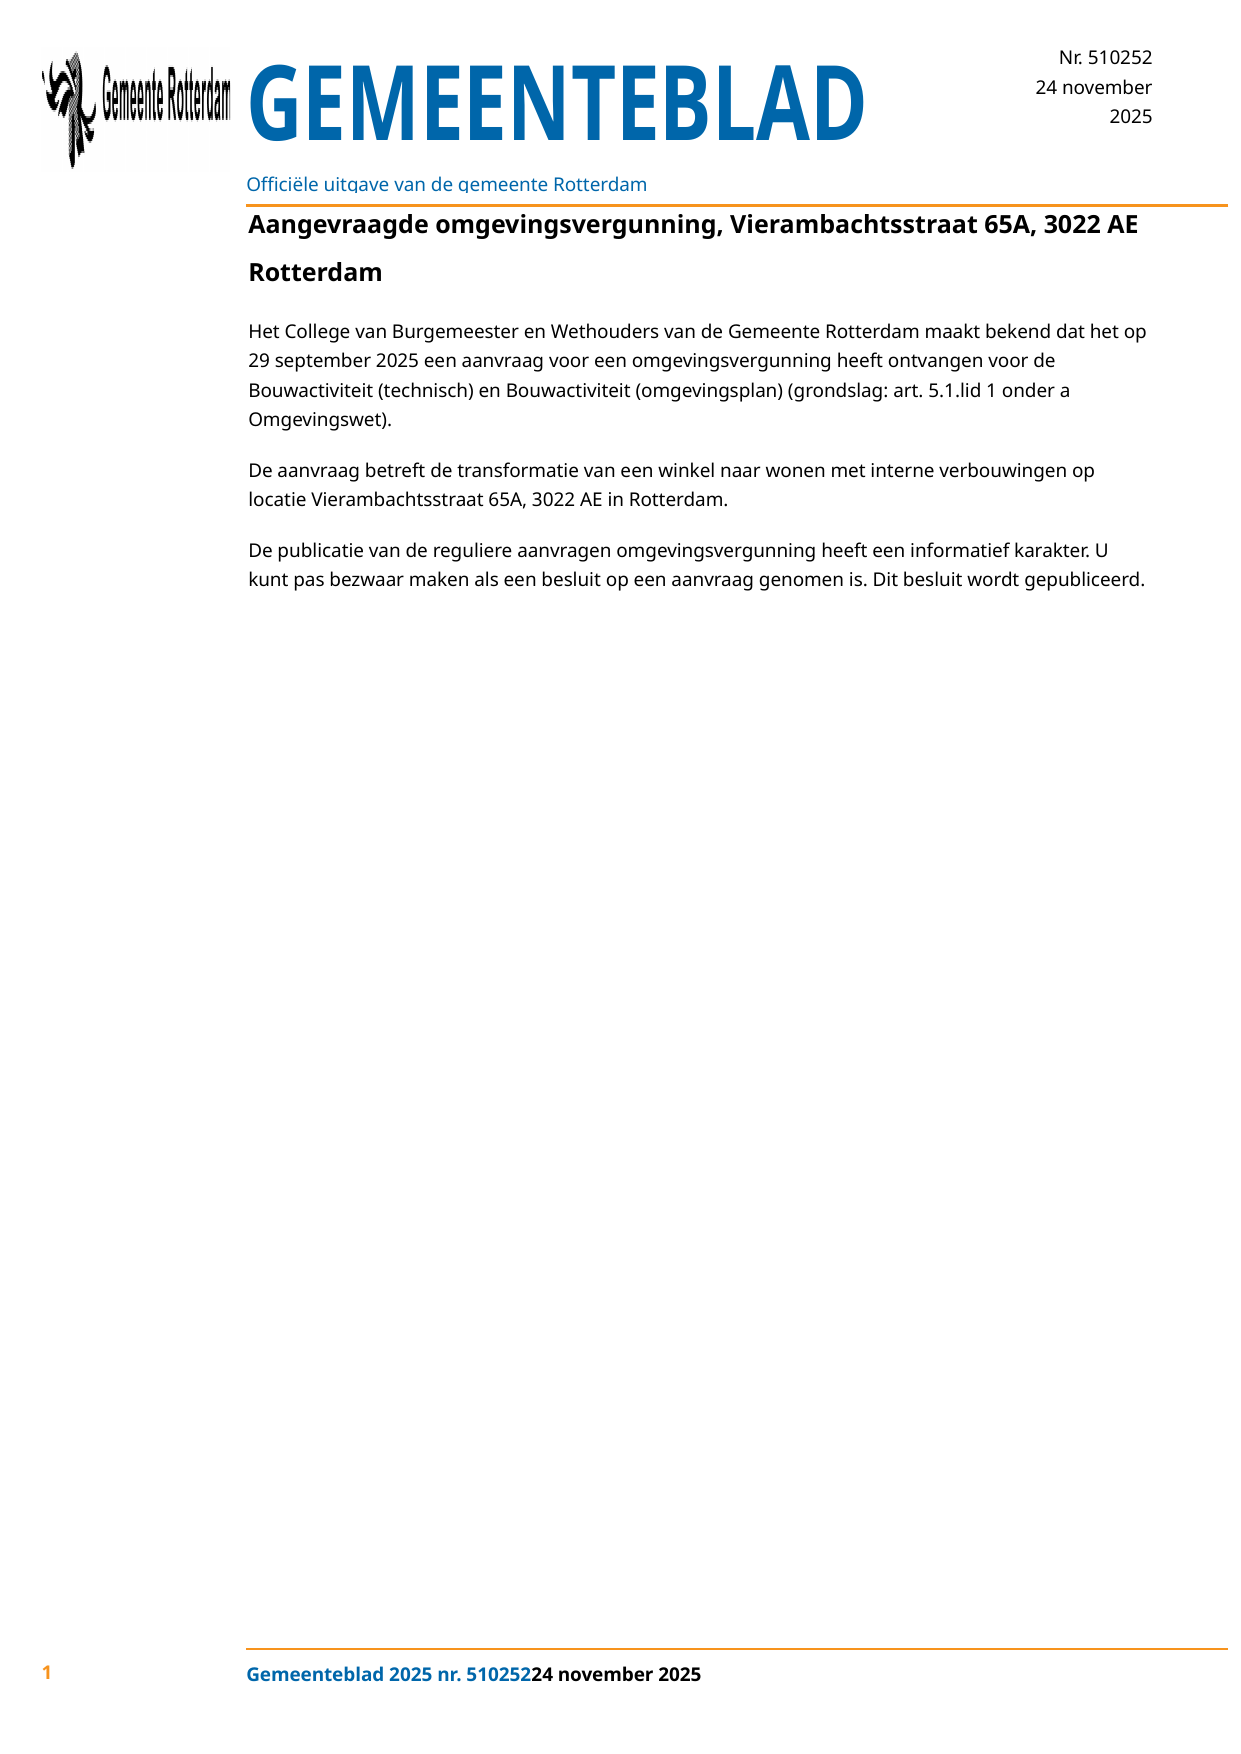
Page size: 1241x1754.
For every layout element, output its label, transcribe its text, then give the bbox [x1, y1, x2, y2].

text De publicatie van de reguliere aanvragen omgevingsvergunning heeft een informatief karakter. U kunt pas bezwaar maken als een besluit op een aanvraag genomen is. Dit besluit wordt gepubliceerd. [248, 537, 1152, 592]
text Aangevraagde omgevingsvergunning, Vierambachtsstraat 65A, 3022 AE Rotterdam [248, 207, 1152, 288]
text De aanvraag betreft de transformatie van een winkel naar wonen met interne verbouwingen op locatie Vierambachtsstraat 65A, 3022 AE in Rotterdam. [248, 457, 1152, 512]
picture [41, 47, 231, 172]
text Het College van Burgemeester en Wethouders van de Gemeente Rotterdam maakt bekend dat het op 29 september 2025 een aanvraag voor een omgevingsvergunning heeft ontvangen voor de Bouwactiviteit (technisch) en Bouwactiviteit (omgevingsplan) (grondslag: art. 5.1.lid 1 onder a Omgevingswet). [248, 318, 1152, 432]
